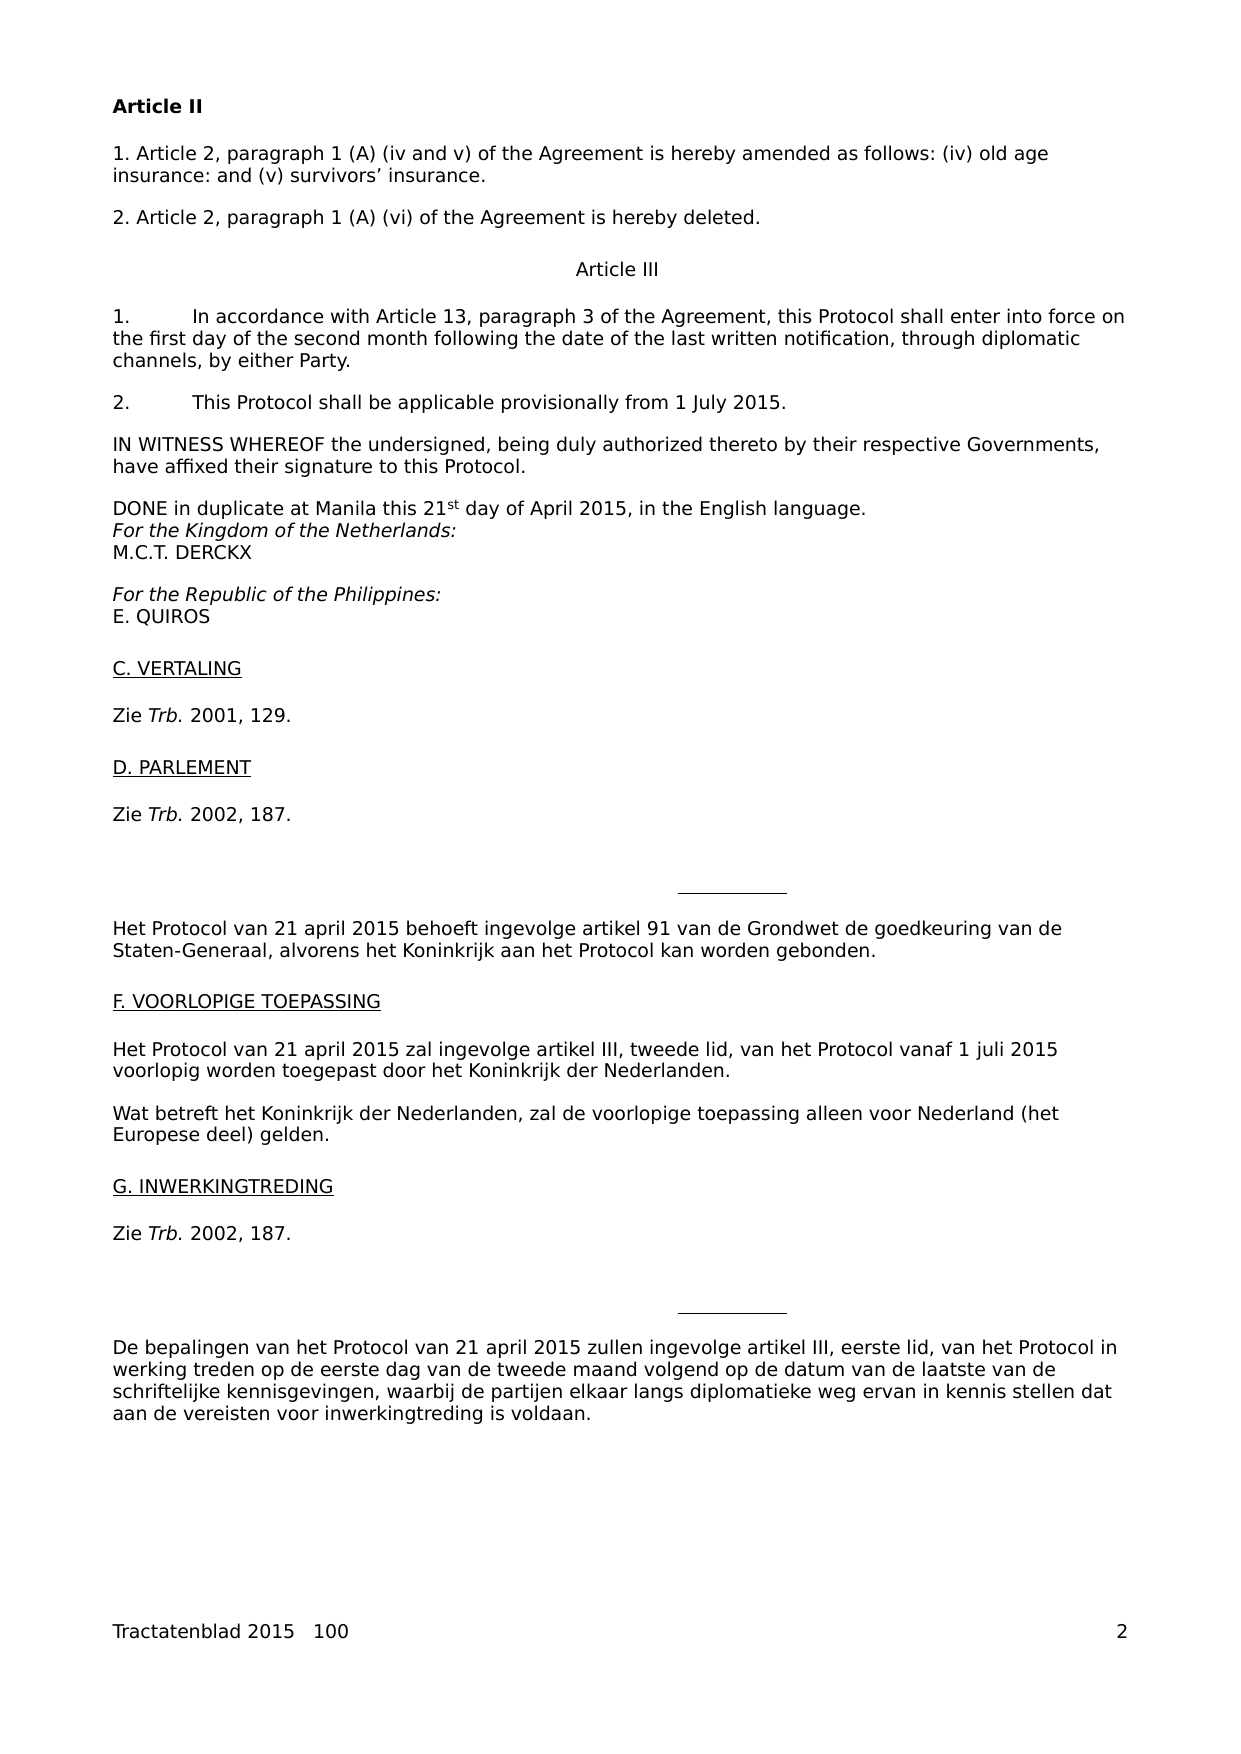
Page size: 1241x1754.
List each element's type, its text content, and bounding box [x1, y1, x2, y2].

subtitle Article II [112, 96, 1128, 118]
subtitle D. PARLEMENT [112, 757, 1128, 778]
text For the Republic of the Philippines: E. QUIROS [112, 584, 1128, 628]
text Het Protocol van 21 april 2015 zal ingevolge artikel III, tweede lid, van het Protocol vanaf 1 juli 2015 voorlopig worden toegepast door het Koninkrijk der Nederlanden. [112, 1038, 1128, 1082]
text 2. This Protocol shall be applicable provisionally from 1 July 2015. [112, 392, 1128, 414]
text IN WITNESS WHEREOF the undersigned, being duly authorized thereto by their respective Governments, have affixed their signature to this Protocol. [112, 434, 1128, 478]
text For the Kingdom of the Netherlands: M.C.T. DERCKX [112, 520, 1128, 564]
text Het Protocol van 21 april 2015 behoeft ingevolge artikel 91 van de Grondwet de goedkeuring van de Staten-Generaal, alvorens het Koninkrijk aan het Protocol kan worden gebonden. [112, 917, 1128, 961]
subtitle G. INWERKINGTREDING [112, 1176, 1128, 1198]
text 1. Article 2, paragraph 1 (A) (iv and v) of the Agreement is hereby amended as follows: (iv) old age insurance: and (v) survivors’ insurance. [112, 143, 1128, 187]
subtitle Article III [112, 259, 1128, 281]
text Zie Trb. 2001, 129. [112, 704, 1128, 727]
text 2. Article 2, paragraph 1 (A) (vi) of the Agreement is hereby deleted. [112, 207, 1128, 229]
text De bepalingen van het Protocol van 21 april 2015 zullen ingevolge artikel III, eerste lid, van het Protocol in werking treden op de eerste dag van de tweede maand volgend op de datum van de laatste van de schriftelijke kennisgevingen, waarbij de partijen elkaar langs diplomatieke weg ervan in kennis stellen dat aan de vereisten voor inwerkingtreding is voldaan. [112, 1337, 1128, 1425]
subtitle C. VERTALING [112, 658, 1128, 679]
subtitle F. VOORLOPIGE TOEPASSING [112, 991, 1128, 1013]
text Zie Trb. 2002, 187. [112, 803, 1128, 826]
text Zie Trb. 2002, 187. [112, 1223, 1128, 1245]
text Wat betreft het Koninkrijk der Nederlanden, zal de voorlopige toepassing alleen voor Nederland (het Europese deel) gelden. [112, 1102, 1128, 1146]
text DONE in duplicate at Manila this 21st day of April 2015, in the English language. [112, 498, 1128, 520]
text 1. In accordance with Article 13, paragraph 3 of the Agreement, this Protocol shall enter into force on the first day of the second month following the date of the last written notification, through diplomatic channels, by either Party. [112, 306, 1128, 372]
